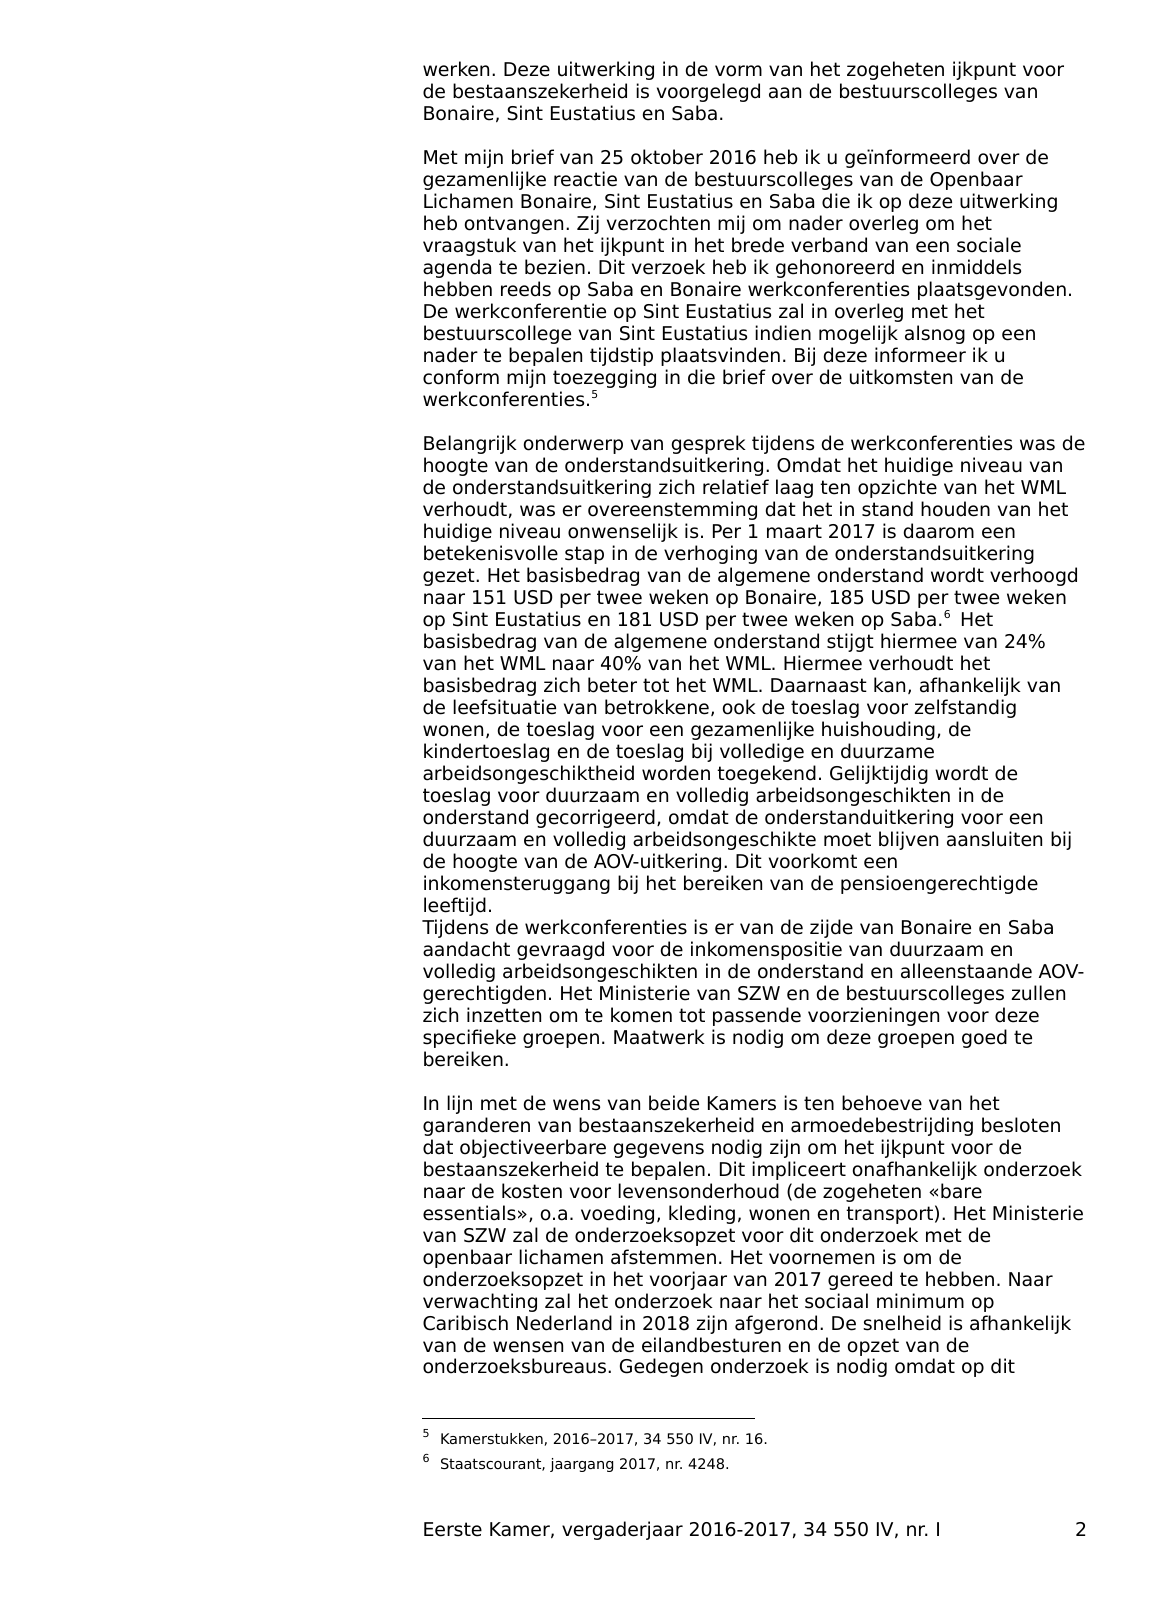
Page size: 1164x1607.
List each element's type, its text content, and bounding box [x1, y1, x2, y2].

text Staatscourant, jaargang 2017, nr. 4248. [422, 1452, 1087, 1474]
text Met mijn brief van 25 oktober 2016 heb ik u geïnformeerd over de gezamenlijke reactie van de bestuurscolleges van de Openbaar Lichamen Bonaire, Sint Eustatius en Saba die ik op deze uitwerking heb ontvangen. Zij verzochten mij om nader overleg om het vraagstuk van het ijkpunt in het brede verband van een sociale agenda te bezien. Dit verzoek heb ik gehonoreerd en inmiddels hebben reeds op Saba en Bonaire werkconferenties plaatsgevonden. De werkconferentie op Sint Eustatius zal in overleg met het bestuurscollege van Sint Eustatius indien mogelijk alsnog op een nader te bepalen tijdstip plaatsvinden. Bij deze informeer ik u conform mijn toezegging in die brief over de uitkomsten van de werkconferenties. [422, 147, 1087, 411]
text In lijn met de wens van beide Kamers is ten behoeve van het garanderen van bestaanszekerheid en armoedebestrijding besloten dat objectiveerbare gegevens nodig zijn om het ijkpunt voor de bestaanszekerheid te bepalen. Dit impliceert onafhankelijk onderzoek naar de kosten voor levensonderhoud (de zogeheten «bare essentials», o.a. voeding, kleding, wonen en transport). Het Ministerie van SZW zal de onderzoeksopzet voor dit onderzoek met de openbaar lichamen afstemmen. Het voornemen is om de onderzoeksopzet in het voorjaar van 2017 gereed te hebben. Naar verwachting zal het onderzoek naar het sociaal minimum op Caribisch Nederland in 2018 zijn afgerond. De snelheid is afhankelijk van de wensen van de eilandbesturen en de opzet van de onderzoeksbureaus. Gedegen onderzoek is nodig omdat op dit [422, 1093, 1087, 1378]
text Tijdens de werkconferenties is er van de zijde van Bonaire en Saba aandacht gevraagd voor de inkomenspositie van duurzaam en volledig arbeidsongeschikten in de onderstand en alleenstaande AOV-gerechtigden. Het Ministerie van SZW en de bestuurscolleges zullen zich inzetten om te komen tot passende voorzieningen voor deze specifieke groepen. Maatwerk is nodig om deze groepen goed te bereiken. [422, 917, 1087, 1071]
text Kamerstukken, 2016–2017, 34 550 IV, nr. 16. [422, 1427, 1087, 1449]
text Belangrijk onderwerp van gesprek tijdens de werkconferenties was de hoogte van de onderstandsuitkering. Omdat het huidige niveau van de onderstandsuitkering zich relatief laag ten opzichte van het WML verhoudt, was er overeenstemming dat het in stand houden van het huidige niveau onwenselijk is. Per 1 maart 2017 is daarom een betekenisvolle stap in de verhoging van de onderstandsuitkering gezet. Het basisbedrag van de algemene onderstand wordt verhoogd naar 151 USD per twee weken op Bonaire, 185 USD per twee weken op Sint Eustatius en 181 USD per twee weken op Saba. Het basisbedrag van de algemene onderstand stijgt hiermee van 24% van het WML naar 40% van het WML. Hiermee verhoudt het basisbedrag zich beter tot het WML. Daarnaast kan, afhankelijk van de leefsituatie van betrokkene, ook de toeslag voor zelfstandig wonen, de toeslag voor een gezamenlijke huishouding, de kindertoeslag en de toeslag bij volledige en duurzame arbeidsongeschiktheid worden toegekend. Gelijktijdig wordt de toeslag voor duurzaam en volledig arbeidsongeschikten in de onderstand gecorrigeerd, omdat de onderstanduitkering voor een duurzaam en volledig arbeidsongeschikte moet blijven aansluiten bij de hoogte van de AOV-uitkering. Dit voorkomt een inkomensteruggang bij het bereiken van de pensioengerechtigde leeftijd. [422, 433, 1087, 917]
text werken. Deze uitwerking in de vorm van het zogeheten ijkpunt voor de bestaanszekerheid is voorgelegd aan de bestuurscolleges van Bonaire, Sint Eustatius en Saba. [422, 59, 1087, 125]
